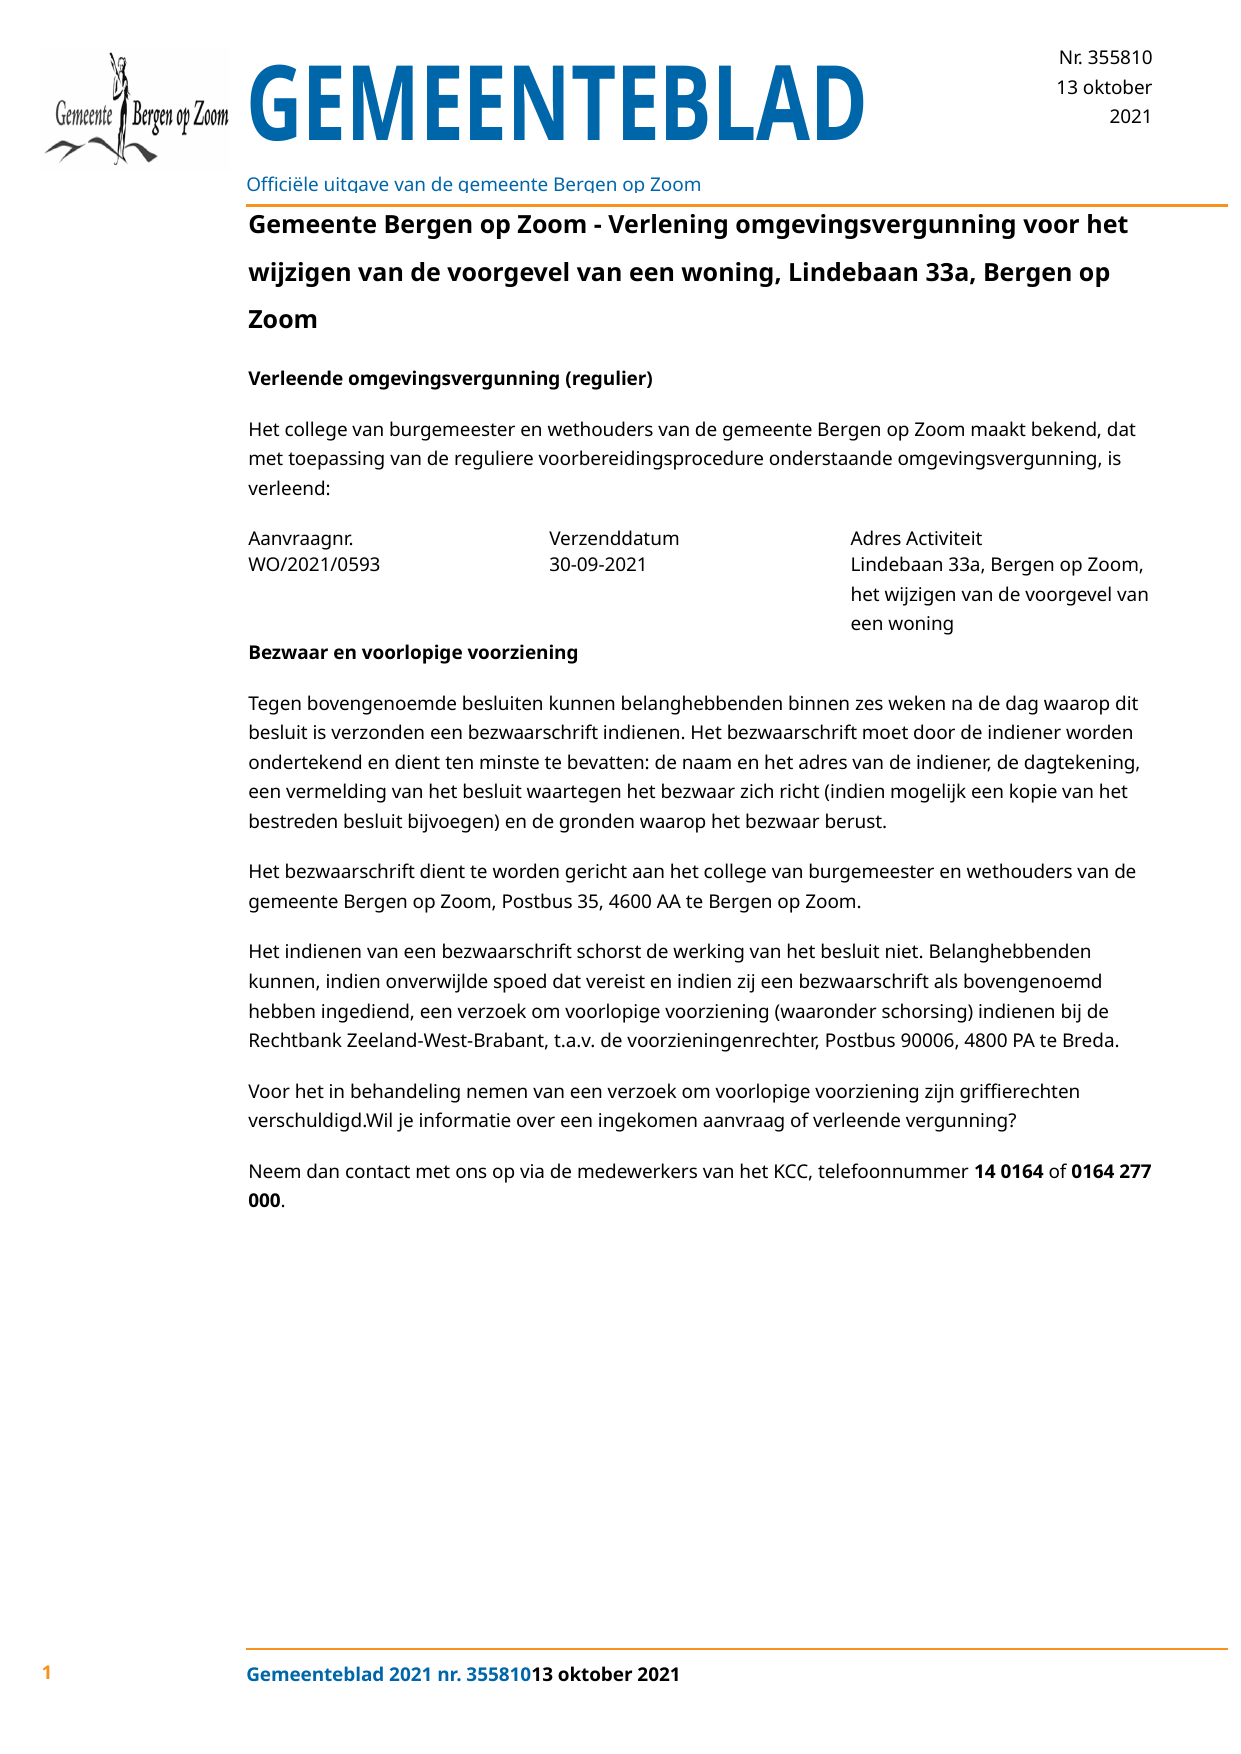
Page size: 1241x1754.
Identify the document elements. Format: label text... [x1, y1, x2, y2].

picture [41, 47, 231, 172]
table_cell 30-09-2021 [549, 551, 850, 636]
table_cell WO/2021/0593 [248, 551, 549, 636]
table_cell Lindebaan 33a, Bergen op Zoom, het wijzigen van de voorgevel van een woning [850, 551, 1152, 636]
text Het college van burgemeester en wethouders van de gemeente Bergen op Zoom maakt bekend, dat met toepassing van de reguliere voorbereidingsprocedure onderstaande omgevingsvergunning, is verleend: [248, 416, 1152, 501]
text Het bezwaarschrift dient te worden gericht aan het college van burgemeester en wethouders van de gemeente Bergen op Zoom, Postbus 35, 4600 AA te Bergen op Zoom. [248, 859, 1152, 914]
text Gemeente Bergen op Zoom - Verlening omgevingsvergunning voor het wijzigen van de voorgevel van een woning, Lindebaan 33a, Bergen op Zoom [248, 207, 1152, 336]
table_header Adres Activiteit [850, 526, 1152, 551]
text Voor het in behandeling nemen van een verzoek om voorlopige voorziening zijn griffierechten verschuldigd.Wil je informatie over een ingekomen aanvraag of verleende vergunning? [248, 1078, 1152, 1133]
table_header Aanvraagnr. [248, 526, 549, 551]
text Tegen bovengenoemde besluiten kunnen belanghebbenden binnen zes weken na de dag waarop dit besluit is verzonden een bezwaarschrift indienen. Het bezwaarschrift moet door de indiener worden ondertekend en dient ten minste te bevatten: de naam en het adres van de indiener, de dagtekening, een vermelding van het besluit waartegen het bezwaar zich richt (indien mogelijk een kopie van het bestreden besluit bijvoegen) en de gronden waarop het bezwaar berust. [248, 690, 1152, 834]
text Het indienen van een bezwaarschrift schorst de werking van het besluit niet. Belanghebbenden kunnen, indien onverwijlde spoed dat vereist en indien zij een bezwaarschrift als bovengenoemd hebben ingediend, een verzoek om voorlopige voorziening (waaronder schorsing) indienen bij de Rechtbank Zeeland-West-Brabant, t.a.v. de voorzieningenrechter, Postbus 90006, 4800 PA te Breda. [248, 939, 1152, 1053]
text Bezwaar en voorlopige voorziening [248, 639, 1152, 665]
text Neem dan contact met ons op via de medewerkers van het KCC, telefoonnummer 14 0164 of 0164 277 000. [248, 1158, 1152, 1213]
text Verleende omgevingsvergunning (regulier) [248, 366, 1152, 391]
table_header Verzenddatum [549, 526, 850, 551]
